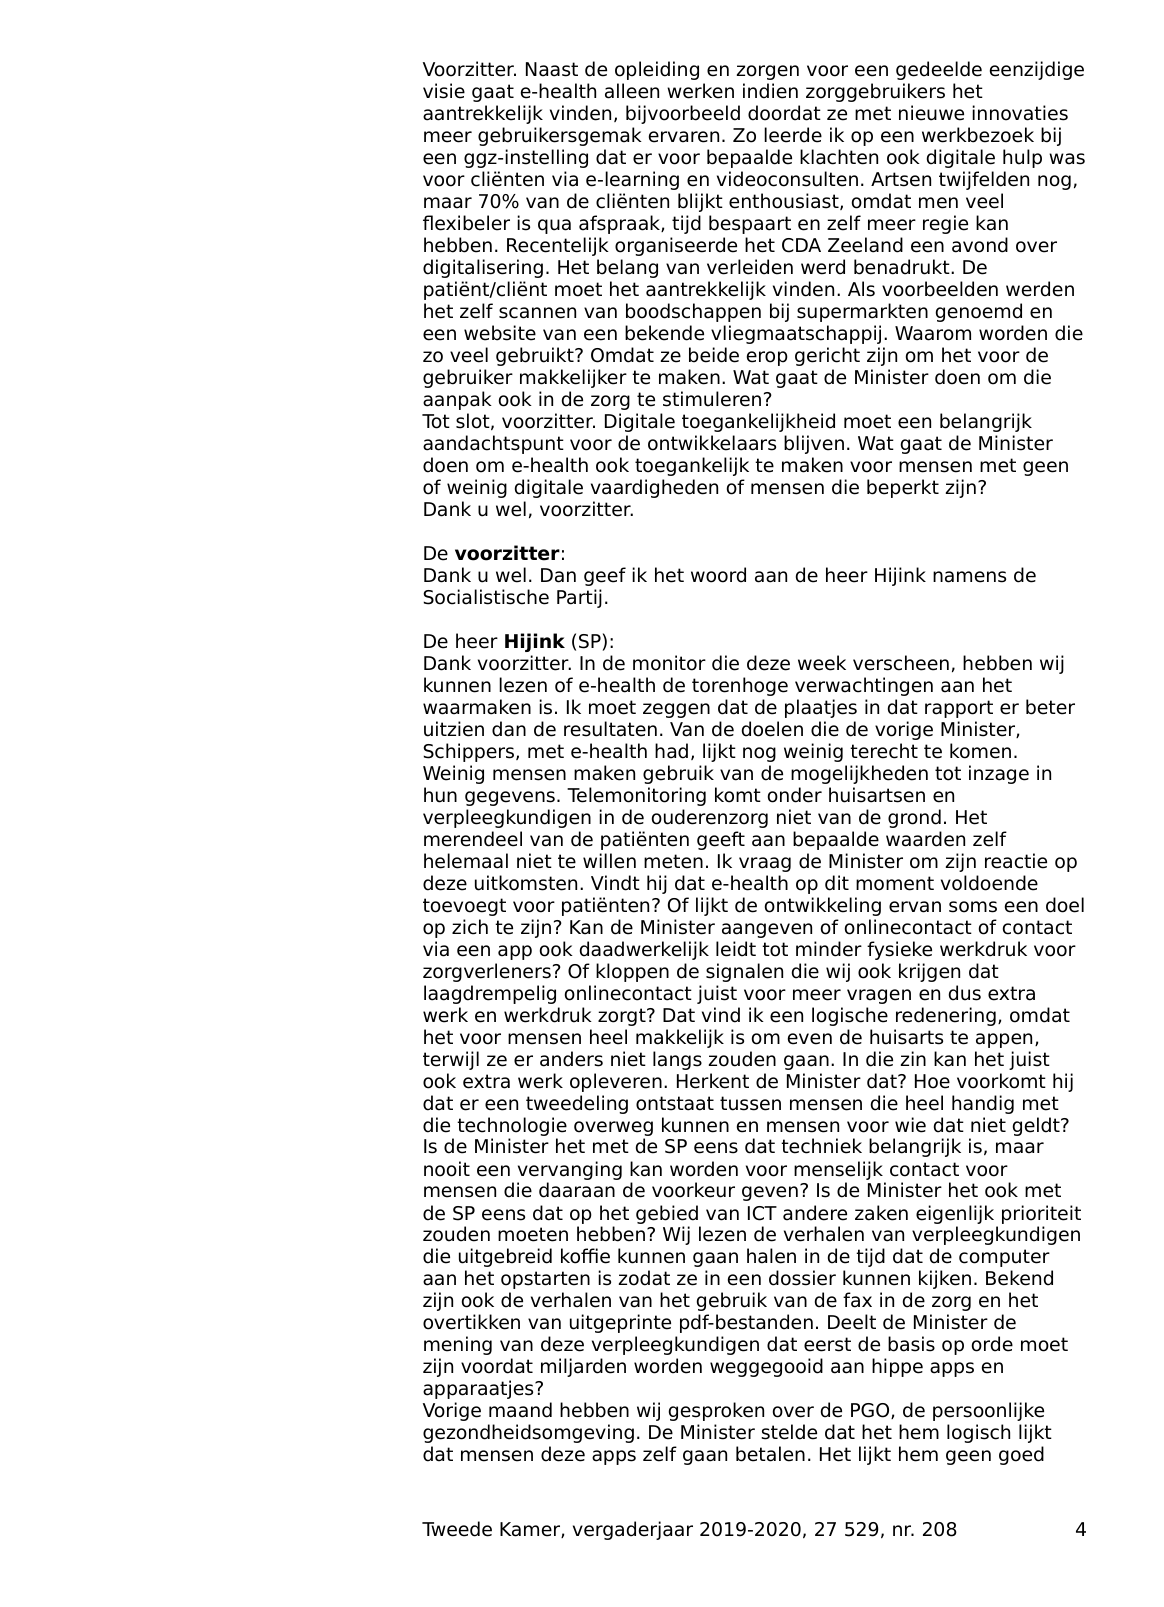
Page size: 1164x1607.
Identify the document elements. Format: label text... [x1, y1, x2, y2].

text Dank u wel, voorzitter. [422, 499, 1087, 521]
text Tot slot, voorzitter. Digitale toegankelijkheid moet een belangrijk aandachtspunt voor de ontwikkelaars blijven. Wat gaat de Minister doen om e-health ook toegankelijk te maken voor mensen met geen of weinig digitale vaardigheden of mensen die beperkt zijn? [422, 411, 1087, 499]
text Vorige maand hebben wij gesproken over de PGO, de persoonlijke gezondheidsomgeving. De Minister stelde dat het hem logisch lijkt dat mensen deze apps zelf gaan betalen. Het lijkt hem geen goed [422, 1400, 1087, 1466]
text Dank u wel. Dan geef ik het woord aan de heer Hijink namens de Socialistische Partij. [422, 565, 1087, 609]
text De voorzitter: [422, 543, 1087, 565]
text De heer Hijink (SP): [422, 631, 1087, 653]
text Voorzitter. Naast de opleiding en zorgen voor een gedeelde eenzijdige visie gaat e-health alleen werken indien zorggebruikers het aantrekkelijk vinden, bijvoorbeeld doordat ze met nieuwe innovaties meer gebruikersgemak ervaren. Zo leerde ik op een werkbezoek bij een ggz-instelling dat er voor bepaalde klachten ook digitale hulp was voor cliënten via e-learning en videoconsulten. Artsen twijfelden nog, maar 70% van de cliënten blijkt enthousiast, omdat men veel flexibeler is qua afspraak, tijd bespaart en zelf meer regie kan hebben. Recentelijk organiseerde het CDA Zeeland een avond over digitalisering. Het belang van verleiden werd benadrukt. De patiënt/cliënt moet het aantrekkelijk vinden. Als voorbeelden werden het zelf scannen van boodschappen bij supermarkten genoemd en een website van een bekende vliegmaatschappij. Waarom worden die zo veel gebruikt? Omdat ze beide erop gericht zijn om het voor de gebruiker makkelijker te maken. Wat gaat de Minister doen om die aanpak ook in de zorg te stimuleren? [422, 59, 1087, 411]
text Dank voorzitter. In de monitor die deze week verscheen, hebben wij kunnen lezen of e-health de torenhoge verwachtingen aan het waarmaken is. Ik moet zeggen dat de plaatjes in dat rapport er beter uitzien dan de resultaten. Van de doelen die de vorige Minister, Schippers, met e-health had, lijkt nog weinig terecht te komen. Weinig mensen maken gebruik van de mogelijkheden tot inzage in hun gegevens. Telemonitoring komt onder huisartsen en verpleegkundigen in de ouderenzorg niet van de grond. Het merendeel van de patiënten geeft aan bepaalde waarden zelf helemaal niet te willen meten. Ik vraag de Minister om zijn reactie op deze uitkomsten. Vindt hij dat e-health op dit moment voldoende toevoegt voor patiënten? Of lijkt de ontwikkeling ervan soms een doel op zich te zijn? Kan de Minister aangeven of onlinecontact of contact via een app ook daadwerkelijk leidt tot minder fysieke werkdruk voor zorgverleners? Of kloppen de signalen die wij ook krijgen dat laagdrempelig onlinecontact juist voor meer vragen en dus extra werk en werkdruk zorgt? Dat vind ik een logische redenering, omdat het voor mensen heel makkelijk is om even de huisarts te appen, terwijl ze er anders niet langs zouden gaan. In die zin kan het juist ook extra werk opleveren. Herkent de Minister dat? Hoe voorkomt hij dat er een tweedeling ontstaat tussen mensen die heel handig met die technologie overweg kunnen en mensen voor wie dat niet geldt? Is de Minister het met de SP eens dat techniek belangrijk is, maar nooit een vervanging kan worden voor menselijk contact voor mensen die daaraan de voorkeur geven? Is de Minister het ook met de SP eens dat op het gebied van ICT andere zaken eigenlijk prioriteit zouden moeten hebben? Wij lezen de verhalen van verpleegkundigen die uitgebreid koffie kunnen gaan halen in de tijd dat de computer aan het opstarten is zodat ze in een dossier kunnen kijken. Bekend zijn ook de verhalen van het gebruik van de fax in de zorg en het overtikken van uitgeprinte pdf-bestanden. Deelt de Minister de mening van deze verpleegkundigen dat eerst de basis op orde moet zijn voordat miljarden worden weggegooid aan hippe apps en apparaatjes? [422, 653, 1087, 1400]
